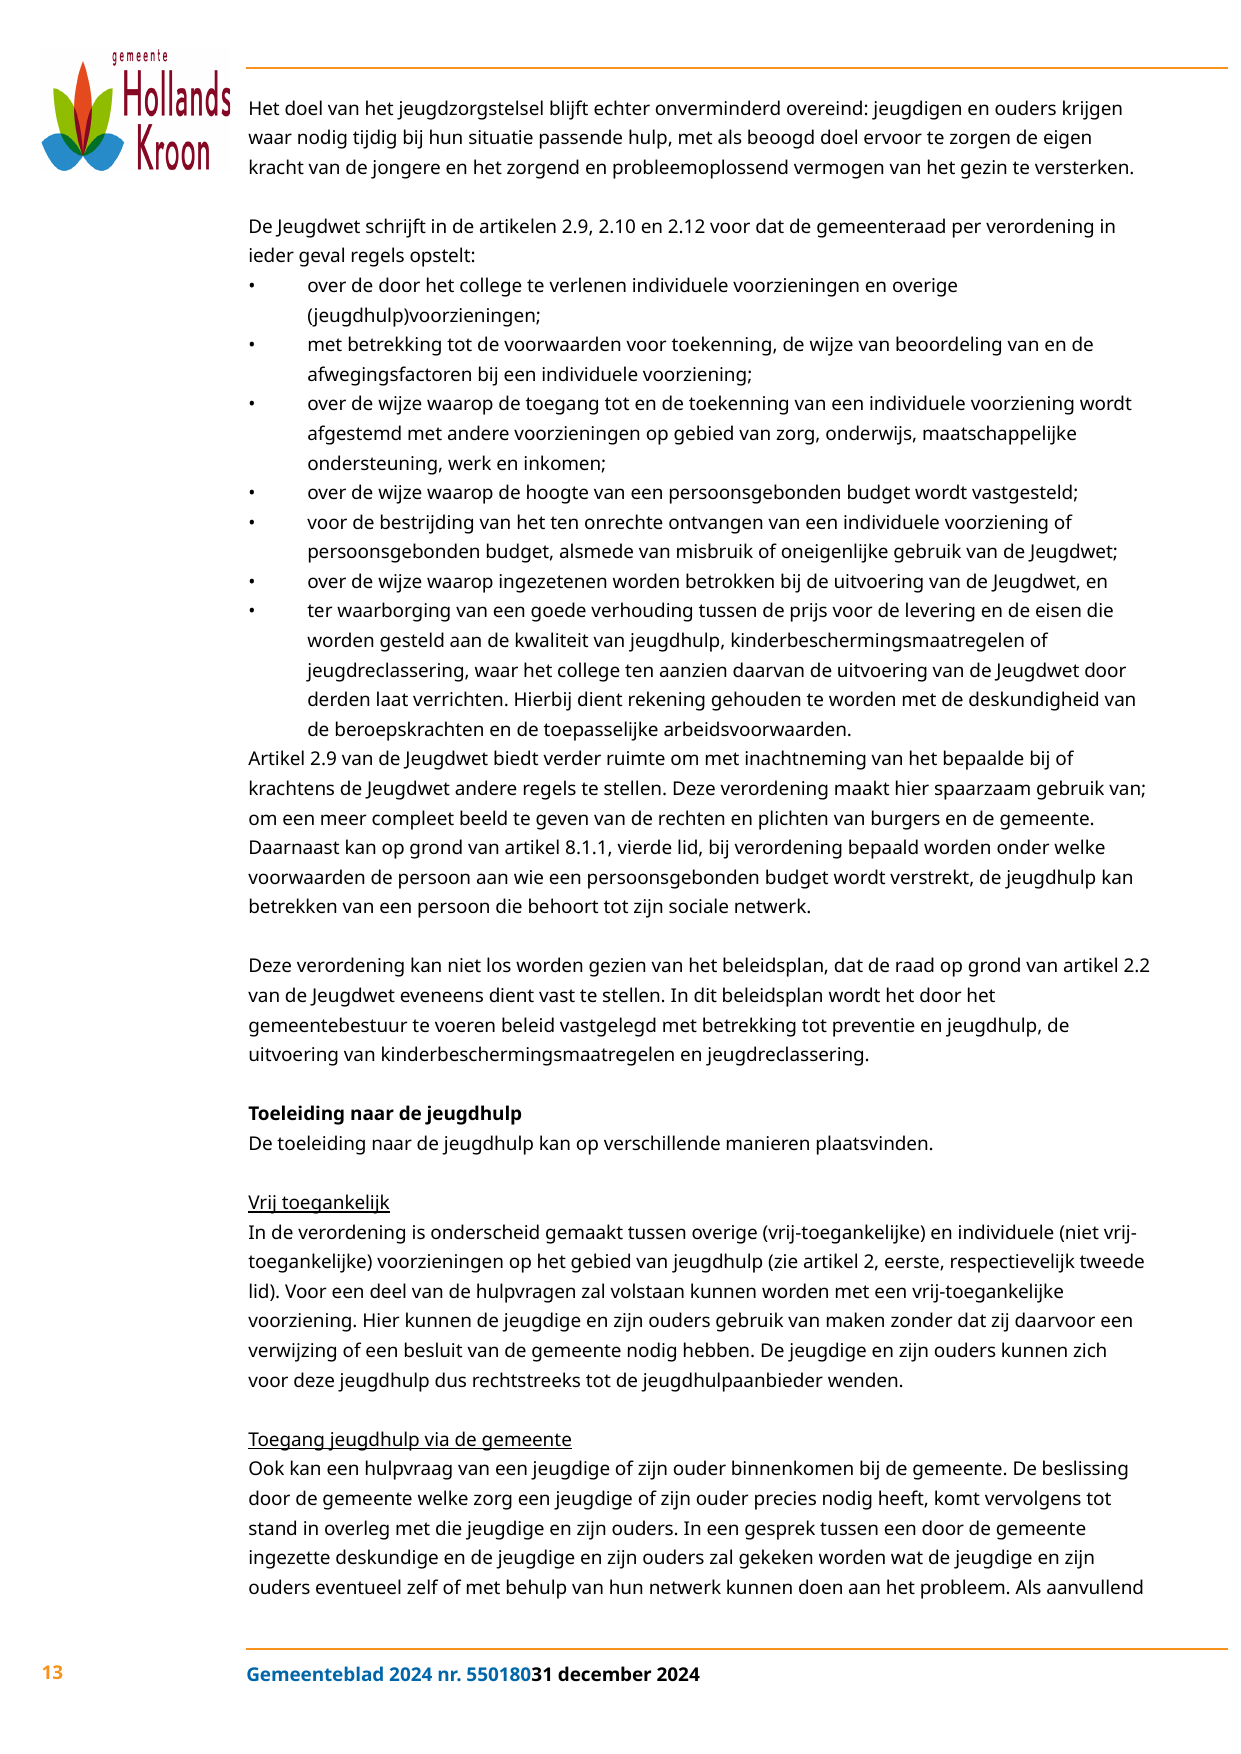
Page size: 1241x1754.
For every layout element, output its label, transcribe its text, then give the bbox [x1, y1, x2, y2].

list over de door het college te verlenen individuele voorzieningen en overige (jeugdhulp)voorzieningen; [248, 272, 1152, 328]
text Toeleiding naar de jeugdhulp [248, 1101, 1152, 1126]
text Deze verordening kan niet los worden gezien van het beleidsplan, dat de raad op grond van artikel 2.2 van de Jeugdwet eveneens dient vast te stellen. In dit beleidsplan wordt het door het gemeentebestuur te voeren beleid vastgelegd met betrekking tot preventie en jeugdhulp, de uitvoering van kinderbeschermingsmaatregelen en jeugdreclassering. [248, 953, 1152, 1067]
text Vrij toegankelijk [248, 1189, 1152, 1215]
text In de verordening is onderscheid gemaakt tussen overige (vrij-toegankelijke) en individuele (niet vrij-toegankelijke) voorzieningen op het gebied van jeugdhulp (zie artikel 2, eerste, respectievelijk tweede lid). Voor een deel van de hulpvragen zal volstaan kunnen worden met een vrij-toegankelijke voorziening. Hier kunnen de jeugdige en zijn ouders gebruik van maken zonder dat zij daarvoor een verwijzing of een besluit van de gemeente nodig hebben. De jeugdige en zijn ouders kunnen zich voor deze jeugdhulp dus rechtstreeks tot de jeugdhulpaanbieder wenden. [248, 1219, 1152, 1393]
list ter waarborging van een goede verhouding tussen de prijs voor de levering en de eisen die worden gesteld aan de kwaliteit van jeugdhulp, kinderbeschermingsmaatregelen of jeugdreclassering, waar het college ten aanzien daarvan de uitvoering van de Jeugdwet door derden laat verrichten. Hierbij dient rekening gehouden te worden met de deskundigheid van de beroepskrachten en de toepasselijke arbeidsvoorwaarden. [248, 598, 1152, 742]
text De toeleiding naar de jeugdhulp kan op verschillende manieren plaatsvinden. [248, 1130, 1152, 1156]
list over de wijze waarop de toegang tot en de toekenning van een individuele voorziening wordt afgestemd met andere voorzieningen op gebied van zorg, onderwijs, maatschappelijke ondersteuning, werk en inkomen; [248, 391, 1152, 476]
list voor de bestrijding van het ten onrechte ontvangen van een individuele voorziening of persoonsgebonden budget, alsmede van misbruik of oneigenlijke gebruik van de Jeugdwet; [248, 509, 1152, 564]
text Toegang jeugdhulp via de gemeente [248, 1426, 1152, 1452]
text Ook kan een hulpvraag van een jeugdige of zijn ouder binnenkomen bij de gemeente. De beslissing door de gemeente welke zorg een jeugdige of zijn ouder precies nodig heeft, komt vervolgens tot stand in overleg met die jeugdige en zijn ouders. In een gesprek tussen een door de gemeente ingezette deskundige en de jeugdige en zijn ouders zal gekeken worden wat de jeugdige en zijn ouders eventueel zelf of met behulp van hun netwerk kunnen doen aan het probleem. Als aanvullend [248, 1456, 1152, 1600]
text Artikel 2.9 van de Jeugdwet biedt verder ruimte om met inachtneming van het bepaalde bij of krachtens de Jeugdwet andere regels te stellen. Deze verordening maakt hier spaarzaam gebruik van; om een meer compleet beeld te geven van de rechten en plichten van burgers en de gemeente. Daarnaast kan op grond van artikel 8.1.1, vierde lid, bij verordening bepaald worden onder welke voorwaarden de persoon aan wie een persoonsgebonden budget wordt verstrekt, de jeugdhulp kan betrekken van een persoon die behoort tot zijn sociale netwerk. [248, 746, 1152, 919]
text De Jeugdwet schrijft in de artikelen 2.9, 2.10 en 2.12 voor dat de gemeenteraad per verordening in ieder geval regels opstelt: [248, 213, 1152, 268]
list over de wijze waarop de hoogte van een persoonsgebonden budget wordt vastgesteld; [248, 479, 1152, 505]
text Het doel van het jeugdzorgstelsel blijft echter onverminderd overeind: jeugdigen en ouders krijgen waar nodig tijdig bij hun situatie passende hulp, met als beoogd doel ervoor te zorgen de eigen kracht van de jongere en het zorgend en probleemoplossend vermogen van het gezin te versterken. [248, 95, 1152, 180]
picture [41, 47, 231, 172]
list over de wijze waarop ingezetenen worden betrokken bij de uitvoering van de Jeugdwet, en [248, 568, 1152, 594]
list met betrekking tot de voorwaarden voor toekenning, de wijze van beoordeling van en de afwegingsfactoren bij een individuele voorziening; [248, 331, 1152, 387]
